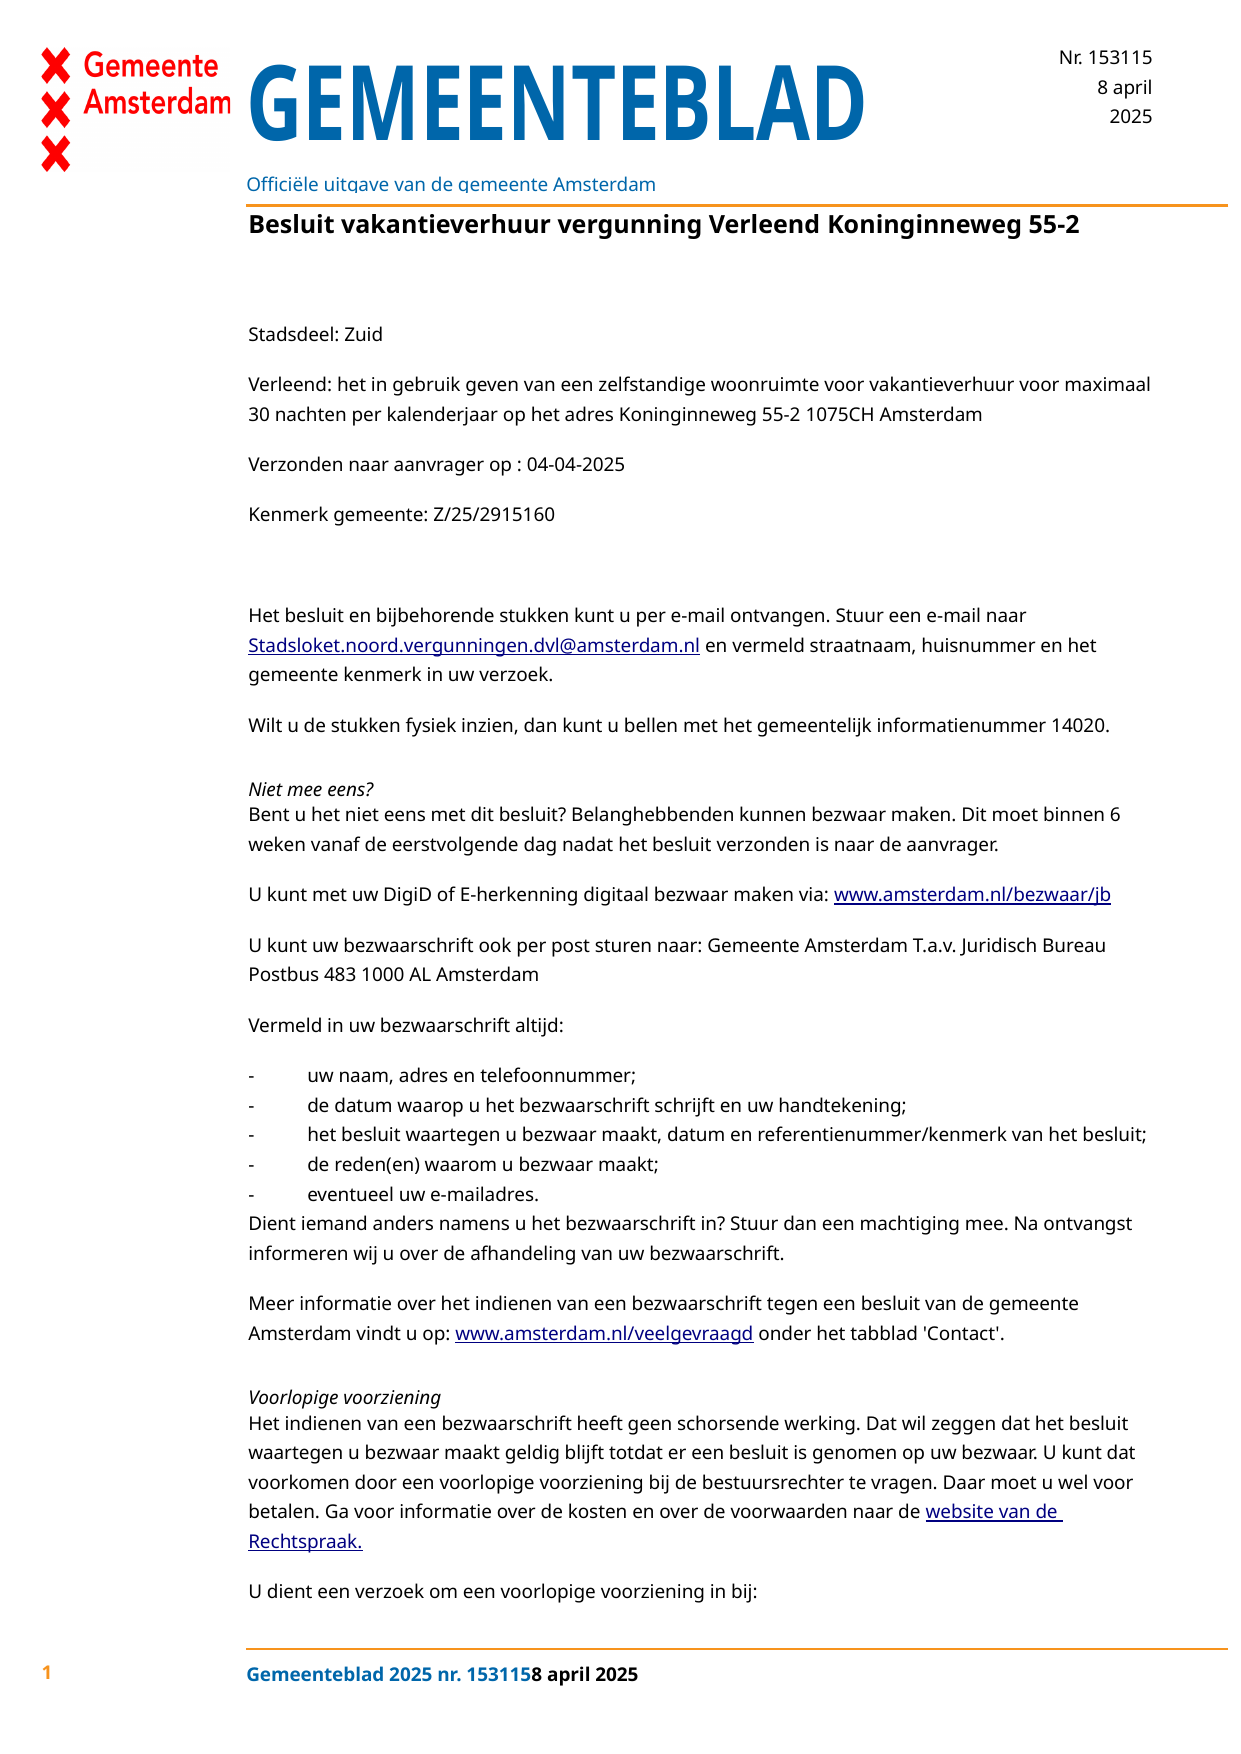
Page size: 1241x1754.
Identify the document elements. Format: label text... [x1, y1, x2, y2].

list uw naam, adres en telefoonnummer; [248, 1062, 1152, 1088]
text U dient een verzoek om een voorlopige voorziening in bij: [248, 1578, 1152, 1604]
text Voorlopige voorziening [248, 1384, 1152, 1410]
list de datum waarop u het bezwaarschrift schrijft en uw handtekening; [248, 1092, 1152, 1118]
text U kunt uw bezwaarschrift ook per post sturen naar: Gemeente Amsterdam T.a.v. Juridisch Bureau Postbus 483 1000 AL Amsterdam [248, 932, 1152, 987]
text U kunt met uw DigiD of E-herkenning digitaal bezwaar maken via: www.amsterdam.nl/bezwaar/jb [248, 882, 1152, 907]
picture [41, 47, 231, 172]
text Wilt u de stukken fysiek inzien, dan kunt u bellen met het gemeentelijk informatienummer 14020. [248, 712, 1152, 738]
list het besluit waartegen u bezwaar maakt, datum en referentienummer/kenmerk van het besluit; [248, 1122, 1152, 1147]
text Kenmerk gemeente: Z/25/2915160 [248, 502, 1152, 527]
text Bent u het niet eens met dit besluit? Belanghebbenden kunnen bezwaar maken. Dit moet binnen 6 weken vanaf de eerstvolgende dag nadat het besluit verzonden is naar de aanvrager. [248, 802, 1152, 857]
text Stadsdeel: Zuid [248, 321, 1152, 346]
text Besluit vakantieverhuur vergunning Verleend Koninginneweg 55-2 [248, 207, 1152, 241]
text Het indienen van een bezwaarschrift heeft geen schorsende werking. Dat wil zeggen dat het besluit waartegen u bezwaar maakt geldig blijft totdat er een besluit is genomen op uw bezwaar. U kunt dat voorkomen door een voorlopige voorziening bij de bestuursrechter te vragen. Daar moet u wel voor betalen. Ga voor informatie over de kosten en over de voorwaarden naar de website van de Rechtspraak. [248, 1410, 1152, 1554]
list de reden(en) waarom u bezwaar maakt; [248, 1151, 1152, 1177]
text Meer informatie over het indienen van een bezwaarschrift tegen een besluit van de gemeente Amsterdam vindt u op: www.amsterdam.nl/veelgevraagd onder het tabblad 'Contact'. [248, 1290, 1152, 1346]
text Dient iemand anders namens u het bezwaarschrift in? Stuur dan een machtiging mee. Na ontvangst informeren wij u over de afhandeling van uw bezwaarschrift. [248, 1210, 1152, 1266]
text Het besluit en bijbehorende stukken kunt u per e-mail ontvangen. Stuur een e-mail naar Stadsloket.noord.vergunningen.dvl@amsterdam.nl en vermeld straatnaam, huisnummer en het gemeente kenmerk in uw verzoek. [248, 602, 1152, 687]
text Niet mee eens? [248, 776, 1152, 802]
list eventueel uw e-mailadres. [248, 1181, 1152, 1207]
text Vermeld in uw bezwaarschrift altijd: [248, 1012, 1152, 1038]
text Verzonden naar aanvrager op : 04-04-2025 [248, 451, 1152, 477]
text Verleend: het in gebruik geven van een zelfstandige woonruimte voor vakantieverhuur voor maximaal 30 nachten per kalenderjaar op het adres Koninginneweg 55-2 1075CH Amsterdam [248, 371, 1152, 426]
